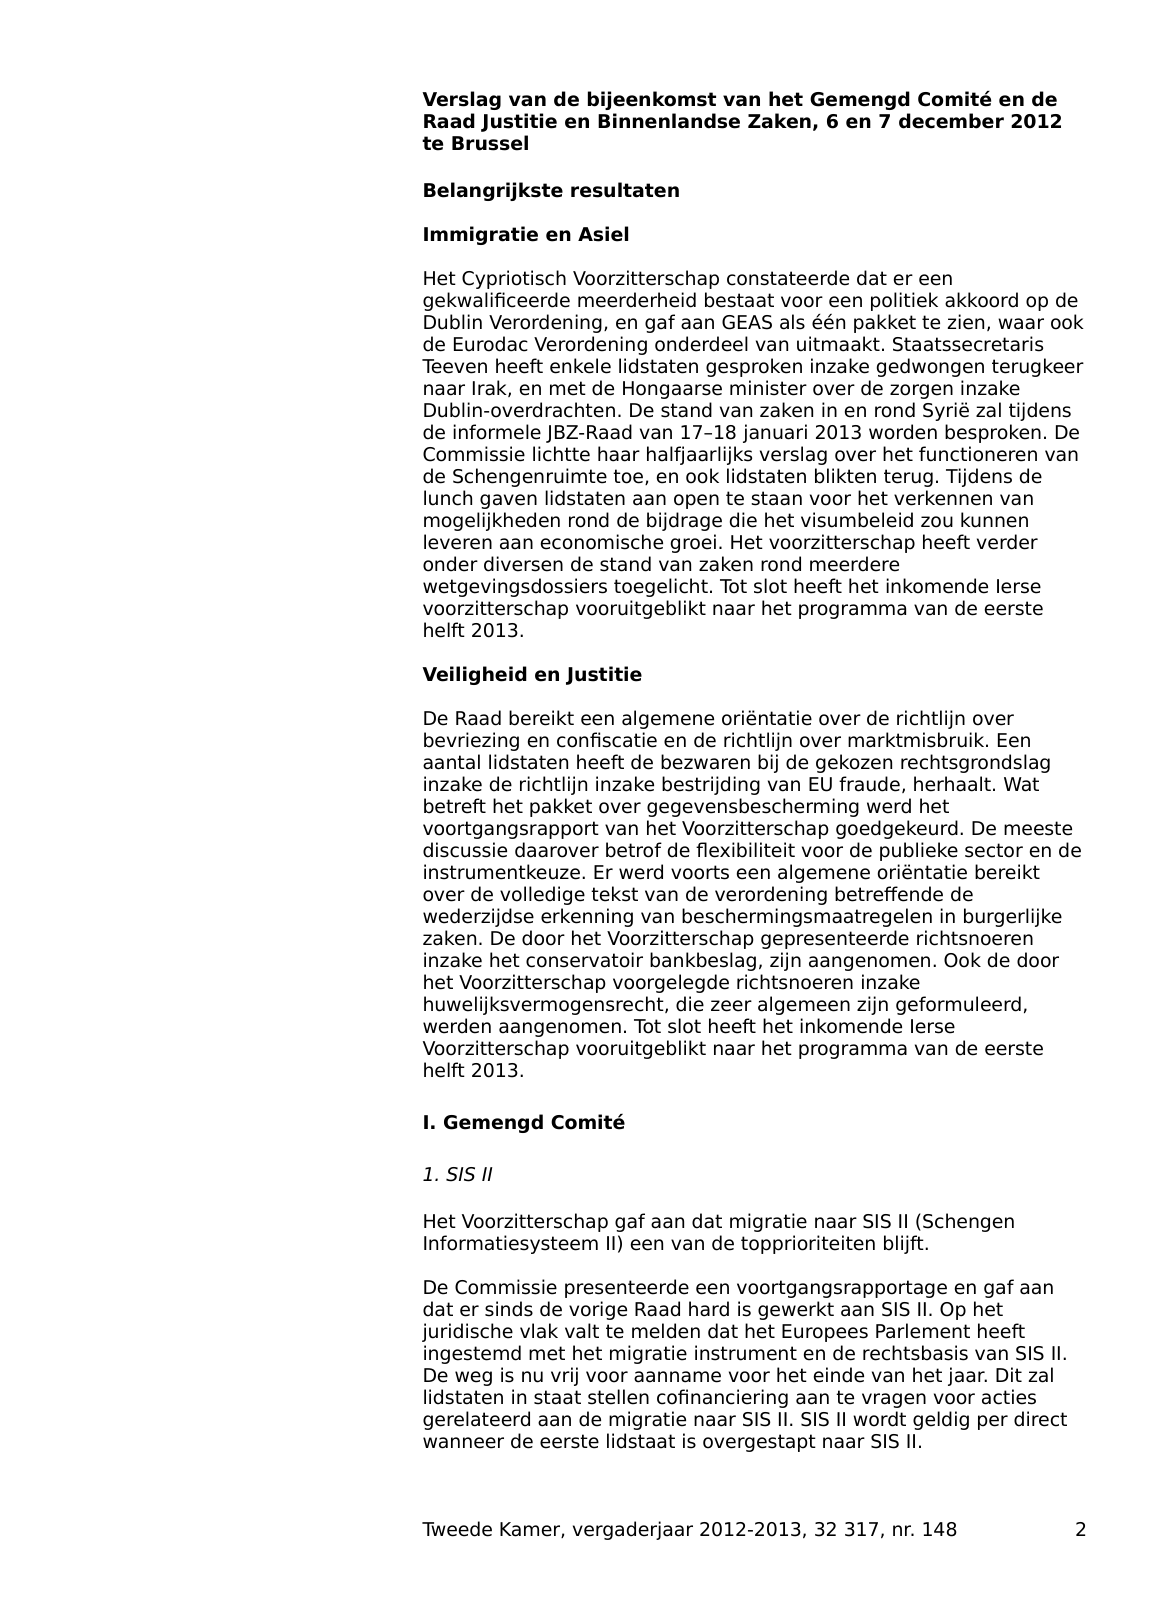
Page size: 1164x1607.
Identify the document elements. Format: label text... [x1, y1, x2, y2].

subtitle Veiligheid en Justitie [422, 664, 1087, 686]
subtitle 1. SIS II [422, 1164, 1087, 1186]
subtitle Verslag van de bijeenkomst van het Gemengd Comité en de Raad Justitie en Binnenlandse Zaken, 6 en 7 december 2012 te Brussel [422, 89, 1087, 155]
subtitle I. Gemengd Comité [422, 1112, 1087, 1134]
text Het Cypriotisch Voorzitterschap constateerde dat er een gekwalificeerde meerderheid bestaat voor een politiek akkoord op de Dublin Verordening, en gaf aan GEAS als één pakket te zien, waar ook de Eurodac Verordening onderdeel van uitmaakt. Staatssecretaris Teeven heeft enkele lidstaten gesproken inzake gedwongen terugkeer naar Irak, en met de Hongaarse minister over de zorgen inzake Dublin-overdrachten. De stand van zaken in en rond Syrië zal tijdens de informele JBZ-Raad van 17–18 januari 2013 worden besproken. De Commissie lichtte haar halfjaarlijks verslag over het functioneren van de Schengenruimte toe, en ook lidstaten blikten terug. Tijdens de lunch gaven lidstaten aan open te staan voor het verkennen van mogelijkheden rond de bijdrage die het visumbeleid zou kunnen leveren aan economische groei. Het voorzitterschap heeft verder onder diversen de stand van zaken rond meerdere wetgevingsdossiers toegelicht. Tot slot heeft het inkomende Ierse voorzitterschap vooruitgeblikt naar het programma van de eerste helft 2013. [422, 268, 1087, 642]
subtitle Belangrijkste resultaten [422, 180, 1087, 202]
text Het Voorzitterschap gaf aan dat migratie naar SIS II (Schengen Informatiesysteem II) een van de topprioriteiten blijft. [422, 1211, 1087, 1255]
text De Raad bereikt een algemene oriëntatie over de richtlijn over bevriezing en confiscatie en de richtlijn over marktmisbruik. Een aantal lidstaten heeft de bezwaren bij de gekozen rechtsgrondslag inzake de richtlijn inzake bestrijding van EU fraude, herhaalt. Wat betreft het pakket over gegevensbescherming werd het voortgangsrapport van het Voorzitterschap goedgekeurd. De meeste discussie daarover betrof de flexibiliteit voor de publieke sector en de instrumentkeuze. Er werd voorts een algemene oriëntatie bereikt over de volledige tekst van de verordening betreffende de wederzijdse erkenning van beschermingsmaatregelen in burgerlijke zaken. De door het Voorzitterschap gepresenteerde richtsnoeren inzake het conservatoir bankbeslag, zijn aangenomen. Ook de door het Voorzitterschap voorgelegde richtsnoeren inzake huwelijksvermogensrecht, die zeer algemeen zijn geformuleerd, werden aangenomen. Tot slot heeft het inkomende Ierse Voorzitterschap vooruitgeblikt naar het programma van de eerste helft 2013. [422, 708, 1087, 1082]
text De Commissie presenteerde een voortgangsrapportage en gaf aan dat er sinds de vorige Raad hard is gewerkt aan SIS II. Op het juridische vlak valt te melden dat het Europees Parlement heeft ingestemd met het migratie instrument en de rechtsbasis van SIS II. De weg is nu vrij voor aanname voor het einde van het jaar. Dit zal lidstaten in staat stellen cofinanciering aan te vragen voor acties gerelateerd aan de migratie naar SIS II. SIS II wordt geldig per direct wanneer de eerste lidstaat is overgestapt naar SIS II. [422, 1277, 1087, 1453]
subtitle Immigratie en Asiel [422, 224, 1087, 246]
